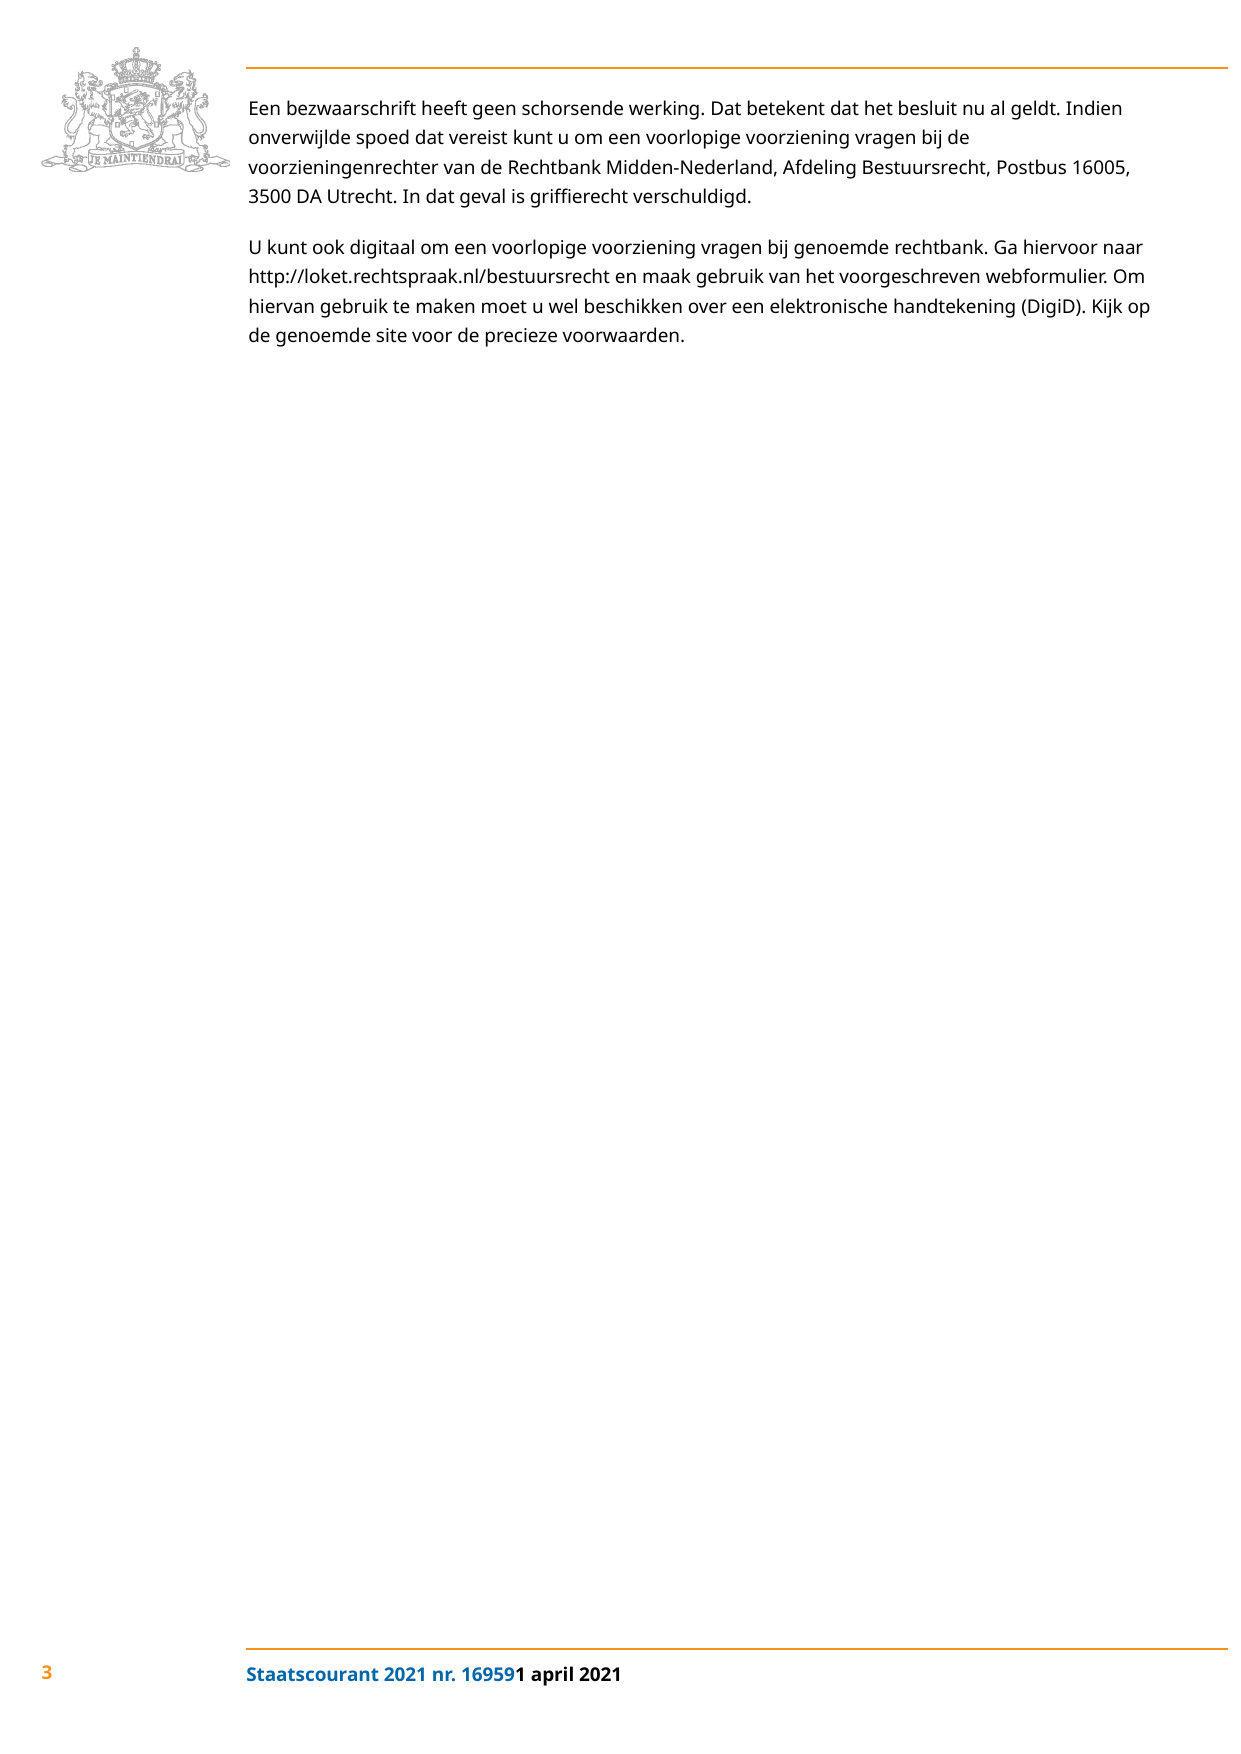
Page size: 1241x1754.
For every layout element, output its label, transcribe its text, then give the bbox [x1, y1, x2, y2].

text U kunt ook digitaal om een voorlopige voorziening vragen bij genoemde rechtbank. Ga hiervoor naar http://loket.rechtspraak.nl/bestuursrecht en maak gebruik van het voorgeschreven webformulier. Om hiervan gebruik te maken moet u wel beschikken over een elektronische handtekening (DigiD). Kijk op de genoemde site voor de precieze voorwaarden. [248, 234, 1152, 348]
text Een bezwaarschrift heeft geen schorsende werking. Dat betekent dat het besluit nu al geldt. Indien onverwijlde spoed dat vereist kunt u om een voorlopige voorziening vragen bij de voorzieningenrechter van de Rechtbank Midden-Nederland, Afdeling Bestuursrecht, Postbus 16005, 3500 DA Utrecht. In dat geval is griffierecht verschuldigd. [248, 95, 1152, 209]
picture [41, 47, 231, 172]
